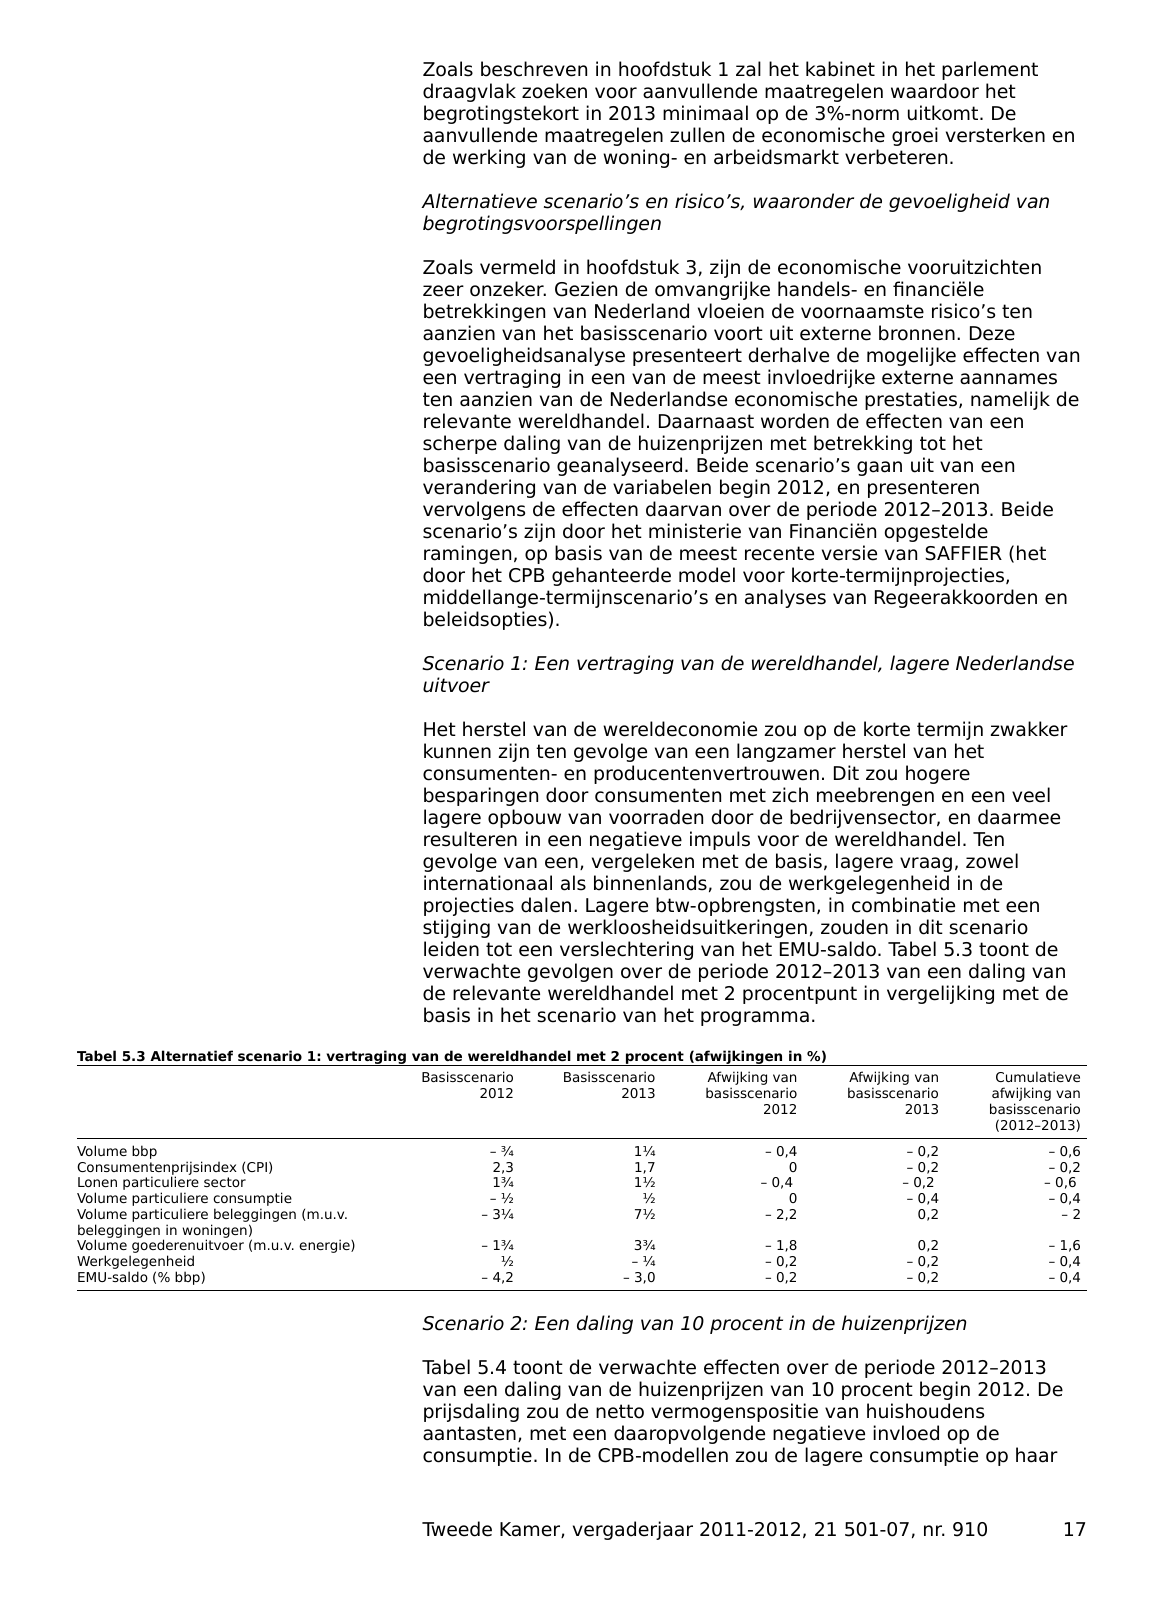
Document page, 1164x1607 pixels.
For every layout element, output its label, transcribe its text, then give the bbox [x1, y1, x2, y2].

table_cell – 3,0 [520, 1270, 661, 1290]
table_cell – 1¾ [378, 1238, 519, 1254]
table_cell – 0,2 [803, 1159, 945, 1175]
table_cell Volume goederenuitvoer (m.u.v. energie) [77, 1238, 378, 1254]
table_cell – 0,4 [945, 1254, 1087, 1269]
table_header Tabel 5.3 Alternatief scenario 1: vertraging van de wereldhandel met 2 procent (afwijkingen in %) [77, 1049, 1087, 1064]
table_cell Volume bbp [77, 1139, 378, 1159]
text Zoals beschreven in hoofdstuk 1 zal het kabinet in het parlement draagvlak zoeken voor aanvullende maatregelen waardoor het begrotingstekort in 2013 minimaal op de 3%-norm uitkomt. De aanvullende maatregelen zullen de economische groei versterken en de werking van de woning- en arbeidsmarkt verbeteren. [422, 59, 1087, 169]
table_cell 0 [661, 1191, 803, 1207]
table_cell – 0,2 [803, 1254, 945, 1269]
table_cell – 0,2 [945, 1159, 1087, 1175]
table_cell – ¾ [378, 1139, 519, 1159]
table_cell Basisscenario 2013 [520, 1066, 661, 1138]
table_cell ½ [378, 1254, 519, 1269]
table_cell 2,3 [378, 1159, 519, 1175]
table_cell – 0,4 [945, 1270, 1087, 1290]
table_cell – 0,2 [803, 1175, 945, 1191]
table_cell 7½ [520, 1207, 661, 1238]
table_cell – 3¼ [378, 1207, 519, 1238]
text Tabel 5.4 toont de verwachte effecten over de periode 2012–2013 van een daling van de huizenprijzen van 10 procent begin 2012. De prijsdaling zou de netto vermogenspositie van huishoudens aantasten, met een daaropvolgende negatieve invloed op de consumptie. In de CPB-modellen zou de lagere consumptie op haar [422, 1357, 1087, 1467]
table_cell – 2 [945, 1207, 1087, 1238]
table_cell – 4,2 [378, 1270, 519, 1290]
table_cell – 0,2 [803, 1139, 945, 1159]
table_cell 1½ [520, 1175, 661, 1191]
table_cell – 0,2 [661, 1254, 803, 1269]
table_cell 1¾ [378, 1175, 519, 1191]
table_cell – 1,8 [661, 1238, 803, 1254]
table_cell – 0,4 [945, 1191, 1087, 1207]
table_cell 1,7 [520, 1159, 661, 1175]
table_cell Volume particuliere consumptie [77, 1191, 378, 1207]
subtitle Alternatieve scenario’s en risico’s, waaronder de gevoeligheid van begrotingsvoorspellingen [422, 191, 1087, 235]
table_cell 0 [661, 1159, 803, 1175]
table_cell – ½ [378, 1191, 519, 1207]
table_cell 0,2 [803, 1238, 945, 1254]
table_cell – ¼ [520, 1254, 661, 1269]
table_cell 0,2 [803, 1207, 945, 1238]
table_cell Afwijking van basisscenario 2013 [803, 1066, 945, 1138]
table_cell – 0,4 [661, 1139, 803, 1159]
table_cell 1¼ [520, 1139, 661, 1159]
table_cell Cumulatieve afwijking van basisscenario (2012–2013) [945, 1066, 1087, 1138]
table_cell 3¾ [520, 1238, 661, 1254]
table_cell – 0,4 [803, 1191, 945, 1207]
table_cell – 0,6 [945, 1175, 1087, 1191]
table_cell – 0,2 [661, 1270, 803, 1290]
table_cell ½ [520, 1191, 661, 1207]
table_cell – 0,4 [661, 1175, 803, 1191]
text Zoals vermeld in hoofdstuk 3, zijn de economische vooruitzichten zeer onzeker. Gezien de omvangrijke handels- en financiële betrekkingen van Nederland vloeien de voornaamste risico’s ten aanzien van het basisscenario voort uit externe bronnen. Deze gevoeligheidsanalyse presenteert derhalve de mogelijke effecten van een vertraging in een van de meest invloedrijke externe aannames ten aanzien van de Nederlandse economische prestaties, namelijk de relevante wereldhandel. Daarnaast worden de effecten van een scherpe daling van de huizenprijzen met betrekking tot het basisscenario geanalyseerd. Beide scenario’s gaan uit van een verandering van de variabelen begin 2012, en presenteren vervolgens de effecten daarvan over de periode 2012–2013. Beide scenario’s zijn door het ministerie van Financiën opgestelde ramingen, op basis van de meest recente versie van SAFFIER (het door het CPB gehanteerde model voor korte-termijnprojecties, middellange-termijnscenario’s en analyses van Regeerakkoorden en beleidsopties). [422, 257, 1087, 631]
table_cell Basisscenario 2012 [378, 1066, 519, 1138]
table_cell EMU-saldo (% bbp) [77, 1270, 378, 1290]
table_cell – 1,6 [945, 1238, 1087, 1254]
subtitle Scenario 1: Een vertraging van de wereldhandel, lagere Nederlandse uitvoer [422, 653, 1087, 697]
table_cell Werkgelegenheid [77, 1254, 378, 1269]
subtitle Scenario 2: Een daling van 10 procent in de huizenprijzen [422, 1313, 1087, 1335]
table_cell Lonen particuliere sector [77, 1175, 378, 1191]
table_cell – 0,6 [945, 1139, 1087, 1159]
table_cell [77, 1066, 378, 1138]
table_cell Consumentenprijsindex (CPI) [77, 1159, 378, 1175]
text Het herstel van de wereldeconomie zou op de korte termijn zwakker kunnen zijn ten gevolge van een langzamer herstel van het consumenten- en producentenvertrouwen. Dit zou hogere besparingen door consumenten met zich meebrengen en een veel lagere opbouw van voorraden door de bedrijvensector, en daarmee resulteren in een negatieve impuls voor de wereldhandel. Ten gevolge van een, vergeleken met de basis, lagere vraag, zowel internationaal als binnenlands, zou de werkgelegenheid in de projecties dalen. Lagere btw-opbrengsten, in combinatie met een stijging van de werkloosheidsuitkeringen, zouden in dit scenario leiden tot een verslechtering van het EMU-saldo. Tabel 5.3 toont de verwachte gevolgen over de periode 2012–2013 van een daling van de relevante wereldhandel met 2 procentpunt in vergelijking met de basis in het scenario van het programma. [422, 719, 1087, 1027]
table_cell Afwijking van basisscenario 2012 [661, 1066, 803, 1138]
table_cell – 0,2 [803, 1270, 945, 1290]
table_cell Volume particuliere beleggingen (m.u.v. beleggingen in woningen) [77, 1207, 378, 1238]
table_cell – 2,2 [661, 1207, 803, 1238]
